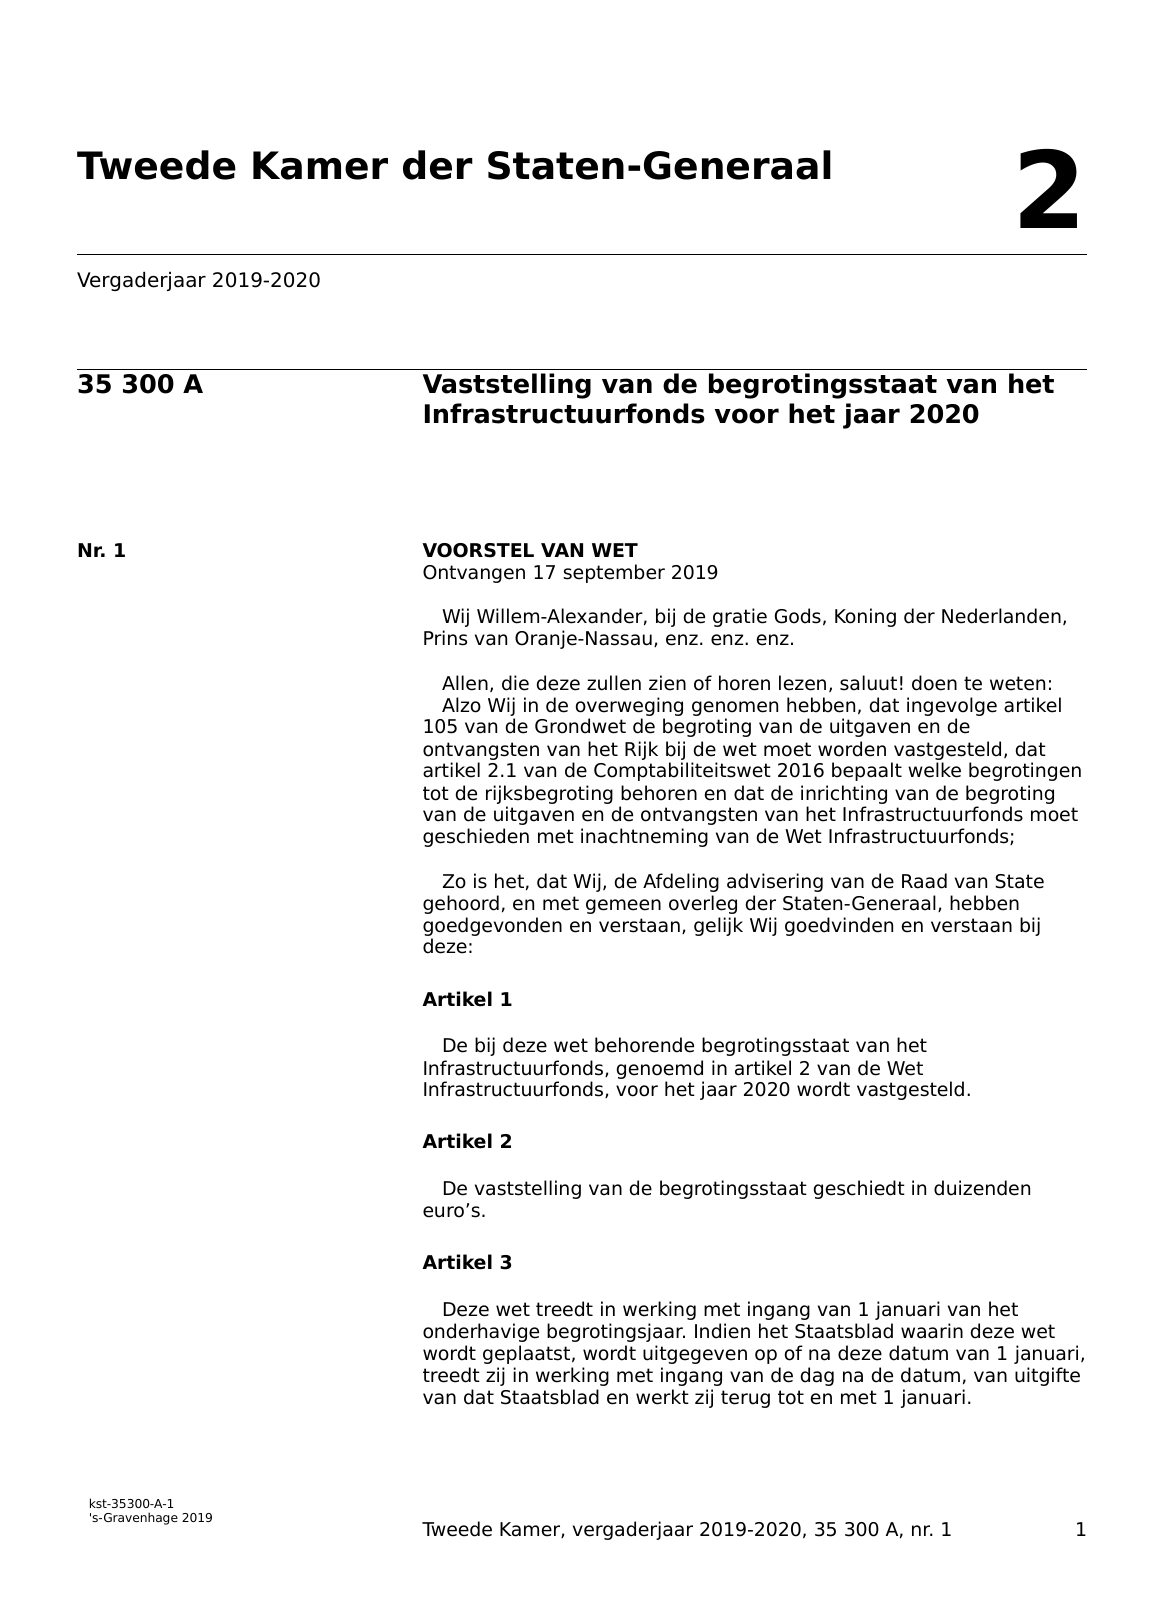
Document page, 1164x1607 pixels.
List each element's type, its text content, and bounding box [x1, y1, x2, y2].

text Zo is het, dat Wij, de Afdeling advisering van de Raad van State gehoord, en met gemeen overleg der Staten-Generaal, hebben goedgevonden en verstaan, gelijk Wij goedvinden en verstaan bij deze: [422, 871, 1087, 958]
text De vaststelling van de begrotingsstaat geschiedt in duizenden euro’s. [422, 1178, 1087, 1222]
table_header Tweede Kamer der Staten-Generaal [77, 130, 886, 254]
text Deze wet treedt in werking met ingang van 1 januari van het onderhavige begrotingsjaar. Indien het Staatsblad waarin deze wet wordt geplaatst, wordt uitgegeven op of na deze datum van 1 januari, treedt zij in werking met ingang van de dag na de datum, van uitgifte van dat Staatsblad en werkt zij terug tot en met 1 januari. [422, 1299, 1087, 1409]
table_header 2 [886, 130, 1087, 254]
text Alzo Wij in de overweging genomen hebben, dat ingevolge artikel 105 van de Grondwet de begroting van de uitgaven en de ontvangsten van het Rijk bij de wet moet worden vastgesteld, dat artikel 2.1 van de Comptabiliteitswet 2016 bepaalt welke begrotingen tot de rijksbegroting behoren en dat de inrichting van de begroting van de uitgaven en de ontvangsten van het Infrastructuurfonds moet geschieden met inachtneming van de Wet Infrastructuurfonds; [422, 694, 1087, 848]
subtitle Nr. 1 VOORSTEL VAN WET [77, 540, 1087, 562]
subtitle 35 300 A Vaststelling van de begrotingsstaat van het Infrastructuurfonds voor het jaar 2020 [77, 370, 1087, 429]
subtitle Artikel 3 [422, 1252, 1087, 1274]
text De bij deze wet behorende begrotingsstaat van het Infrastructuurfonds, genoemd in artikel 2 van de Wet Infrastructuurfonds, voor het jaar 2020 wordt vastgesteld. [422, 1035, 1087, 1101]
text 's-Gravenhage 2019 [88, 1511, 323, 1525]
text Allen, die deze zullen zien of horen lezen, saluut! doen te weten: [422, 672, 1087, 694]
subtitle Artikel 1 [422, 988, 1087, 1010]
text Wij Willem-Alexander, bij de gratie Gods, Koning der Nederlanden, Prins van Oranje-Nassau, enz. enz. enz. [422, 606, 1087, 650]
subtitle Artikel 2 [422, 1131, 1087, 1153]
text kst-35300-A-1 [88, 1497, 323, 1511]
text Ontvangen 17 september 2019 [422, 562, 1087, 584]
table_cell Vergaderjaar 2019-2020 [77, 255, 1087, 369]
